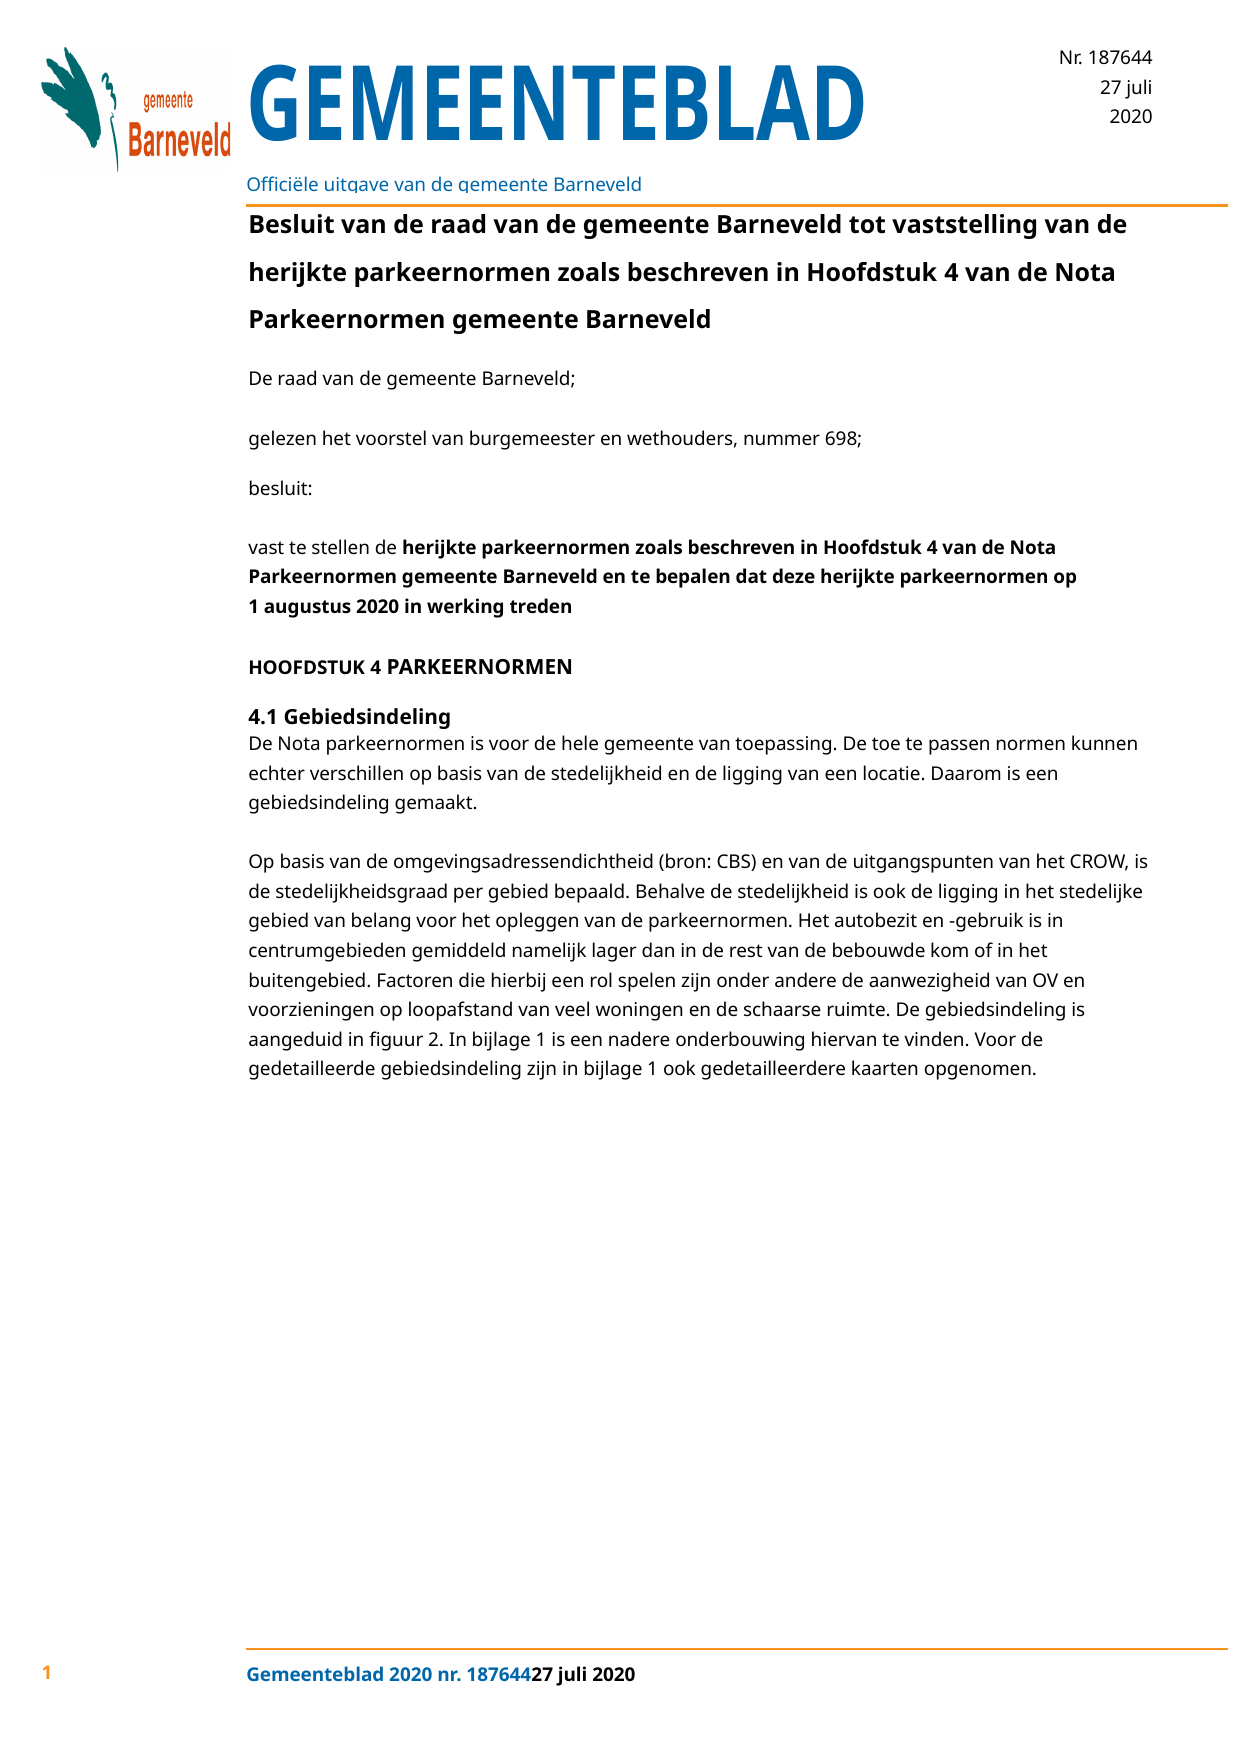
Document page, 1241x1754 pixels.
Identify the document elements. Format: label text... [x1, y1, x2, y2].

text 4.1 Gebiedsindeling [248, 702, 1152, 730]
text De Nota parkeernormen is voor de hele gemeente van toepassing. De toe te passen normen kunnen echter verschillen op basis van de stedelijkheid en de ligging van een locatie. Daarom is een gebiedsindeling gemaakt. [248, 730, 1152, 815]
picture [41, 47, 231, 172]
text Op basis van de omgevingsadressendichtheid (bron: CBS) en van de uitgangspunten van het CROW, is de stedelijkheidsgraad per gebied bepaald. Behalve de stedelijkheid is ook de ligging in het stedelijke gebied van belang voor het opleggen van de parkeernormen. Het autobezit en -gebruik is in centrumgebieden gemiddeld namelijk lager dan in de rest van de bebouwde kom of in het buitengebied. Factoren die hierbij een rol spelen zijn onder andere de aanwezigheid van OV en voorzieningen op loopafstand van veel woningen en de schaarse ruimte. De gebiedsindeling is aangeduid in figuur 2. In bijlage 1 is een nadere onderbouwing hiervan te vinden. Voor de gedetailleerde gebiedsindeling zijn in bijlage 1 ook gedetailleerdere kaarten opgenomen. [248, 848, 1152, 1081]
text De raad van de gemeente Barneveld; [248, 366, 1152, 391]
text vast te stellen de herijkte parkeernormen zoals beschreven in Hoofdstuk 4 van de Nota Parkeernormen gemeente Barneveld en te bepalen dat deze herijkte parkeernormen op 1 augustus 2020 in werking treden [248, 534, 1152, 619]
text HOOFDSTUK 4 PARKEERNORMEN [248, 652, 1152, 681]
text Besluit van de raad van de gemeente Barneveld tot vaststelling van de herijkte parkeernormen zoals beschreven in Hoofdstuk 4 van de Nota Parkeernormen gemeente Barneveld [248, 207, 1152, 336]
text besluit: [248, 475, 1152, 501]
text gelezen het voorstel van burgemeester en wethouders, nummer 698; [248, 425, 1152, 450]
